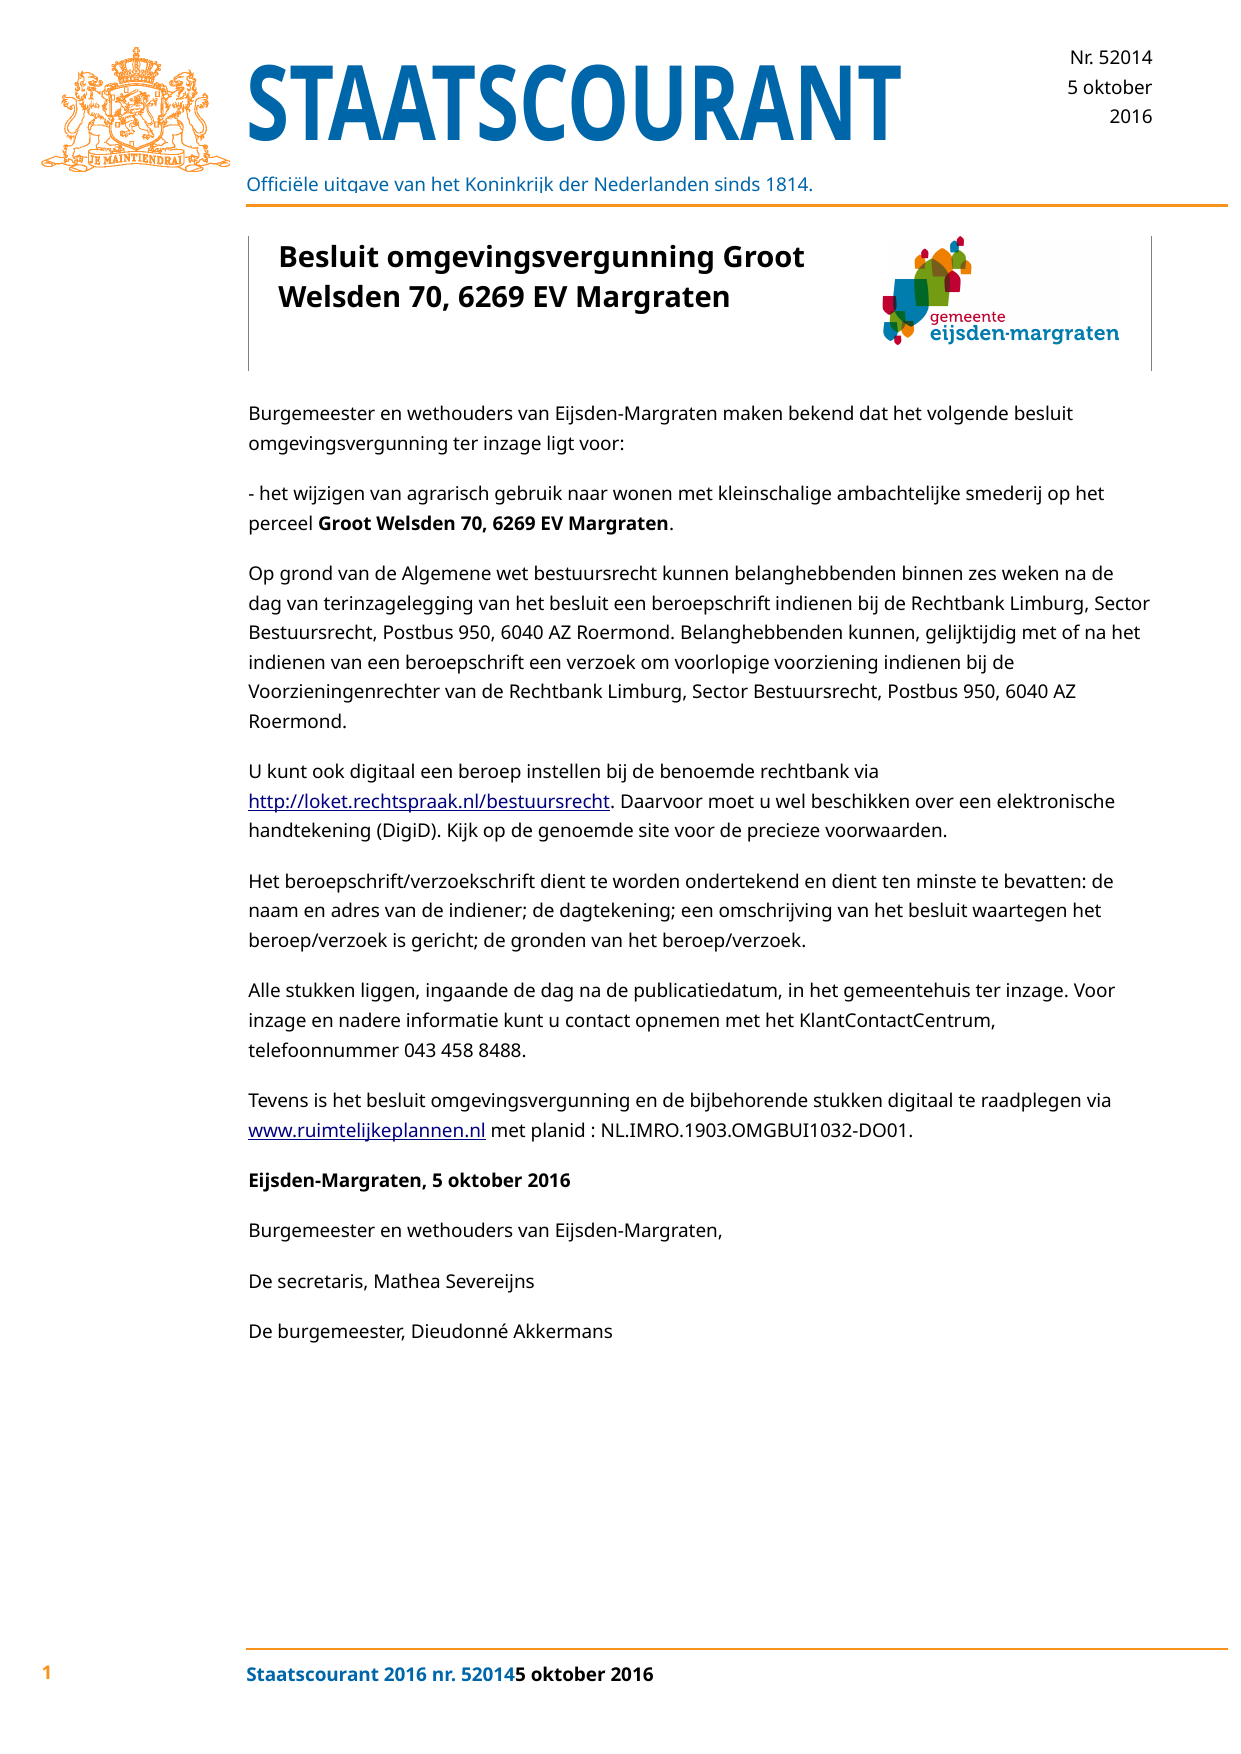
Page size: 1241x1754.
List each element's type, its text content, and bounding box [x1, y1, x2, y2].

text U kunt ook digitaal een beroep instellen bij de benoemde rechtbank via http://loket.rechtspraak.nl/bestuursrecht. Daarvoor moet u wel beschikken over een elektronische handtekening (DigiD). Kijk op de genoemde site voor de precieze voorwaarden. [248, 758, 1152, 843]
text Op grond van de Algemene wet bestuursrecht kunnen belanghebbenden binnen zes weken na de dag van terinzagelegging van het besluit een beroepschrift indienen bij de Rechtbank Limburg, Sector Bestuursrecht, Postbus 950, 6040 AZ Roermond. Belanghebbenden kunnen, gelijktijdig met of na het indienen van een beroepschrift een verzoek om voorlopige voorziening indienen bij de Voorzieningenrechter van de Rechtbank Limburg, Sector Bestuursrecht, Postbus 950, 6040 AZ Roermond. [248, 560, 1152, 734]
text Burgemeester en wethouders van Eijsden-Margraten, [248, 1218, 1152, 1243]
text Burgemeester en wethouders van Eijsden-Margraten maken bekend dat het volgende besluit omgevingsvergunning ter inzage ligt voor: [248, 400, 1152, 455]
text Eijsden-Margraten, 5 oktober 2016 [248, 1167, 1152, 1193]
table_header [850, 236, 1151, 371]
text De burgemeester, Dieudonné Akkermans [248, 1318, 1152, 1344]
text De secretaris, Mathea Severeijns [248, 1268, 1152, 1294]
text Tevens is het besluit omgevingsvergunning en de bijbehorende stukken digitaal te raadplegen via www.ruimtelijkeplannen.nl met planid : NL.IMRO.1903.OMGBUI1032-DO01. [248, 1087, 1152, 1142]
text Het beroepschrift/verzoekschrift dient te worden ondertekend en dient ten minste te bevatten: de naam en adres van de indiener; de dagtekening; een omschrijving van het besluit waartegen het beroep/verzoek is gericht; de gronden van het beroep/verzoek. [248, 868, 1152, 953]
table_header Besluit omgevingsvergunning Groot Welsden 70, 6269 EV Margraten [249, 236, 850, 371]
text - het wijzigen van agrarisch gebruik naar wonen met kleinschalige ambachtelijke smederij op het perceel Groot Welsden 70, 6269 EV Margraten. [248, 480, 1152, 535]
text Alle stukken liggen, ingaande de dag na de publicatiedatum, in het gemeentehuis ter inzage. Voor inzage en nadere informatie kunt u contact opnemen met het KlantContactCentrum, telefoonnummer 043 458 8488. [248, 978, 1152, 1062]
picture [41, 47, 231, 172]
picture [882, 236, 1119, 345]
